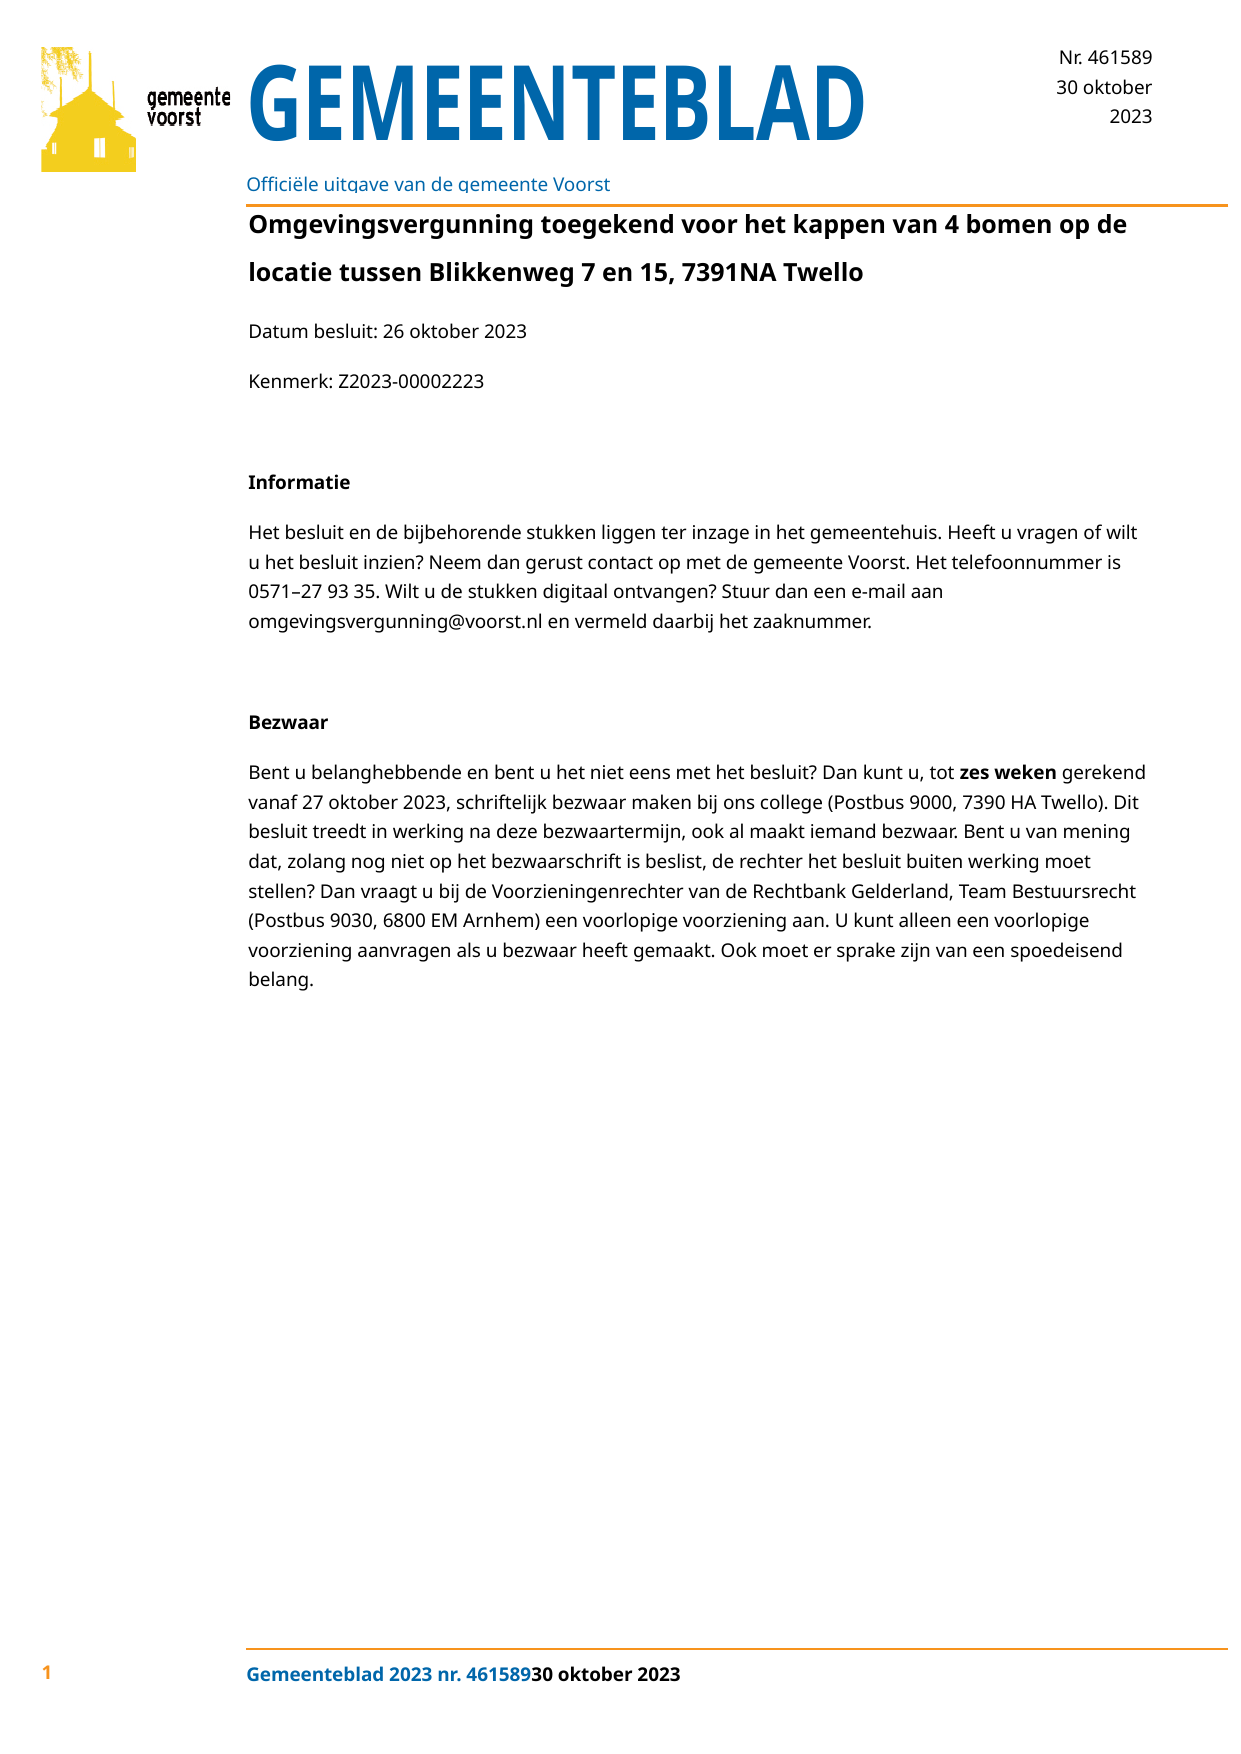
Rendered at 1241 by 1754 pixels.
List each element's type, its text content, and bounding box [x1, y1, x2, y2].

text Het besluit en de bijbehorende stukken liggen ter inzage in het gemeentehuis. Heeft u vragen of wilt u het besluit inzien? Neem dan gerust contact op met de gemeente Voorst. Het telefoonnummer is 0571–27 93 35. Wilt u de stukken digitaal ontvangen? Stuur dan een e-mail aan omgevingsvergunning@voorst.nl en vermeld daarbij het zaaknummer. [248, 519, 1152, 634]
text Bent u belanghebbende en bent u het niet eens met het besluit? Dan kunt u, tot zes weken gerekend vanaf 27 oktober 2023, schriftelijk bezwaar maken bij ons college (Postbus 9000, 7390 HA Twello). Dit besluit treedt in werking na deze bezwaartermijn, ook al maakt iemand bezwaar. Bent u van mening dat, zolang nog niet op het bezwaarschrift is beslist, de rechter het besluit buiten werking moet stellen? Dan vraagt u bij de Voorzieningenrechter van de Rechtbank Gelderland, Team Bestuursrecht (Postbus 9030, 6800 EM Arnhem) een voorlopige voorziening aan. U kunt alleen een voorlopige voorziening aanvragen als u bezwaar heeft gemaakt. Ook moet er sprake zijn van een spoedeisend belang. [248, 759, 1152, 992]
text Datum besluit: 26 oktober 2023 [248, 318, 1152, 344]
text Omgevingsvergunning toegekend voor het kappen van 4 bomen op de locatie tussen Blikkenweg 7 en 15, 7391NA Twello [248, 207, 1152, 288]
picture [41, 47, 231, 172]
text Informatie [248, 469, 1152, 495]
text Bezwaar [248, 709, 1152, 735]
text Kenmerk: Z2023-00002223 [248, 368, 1152, 394]
